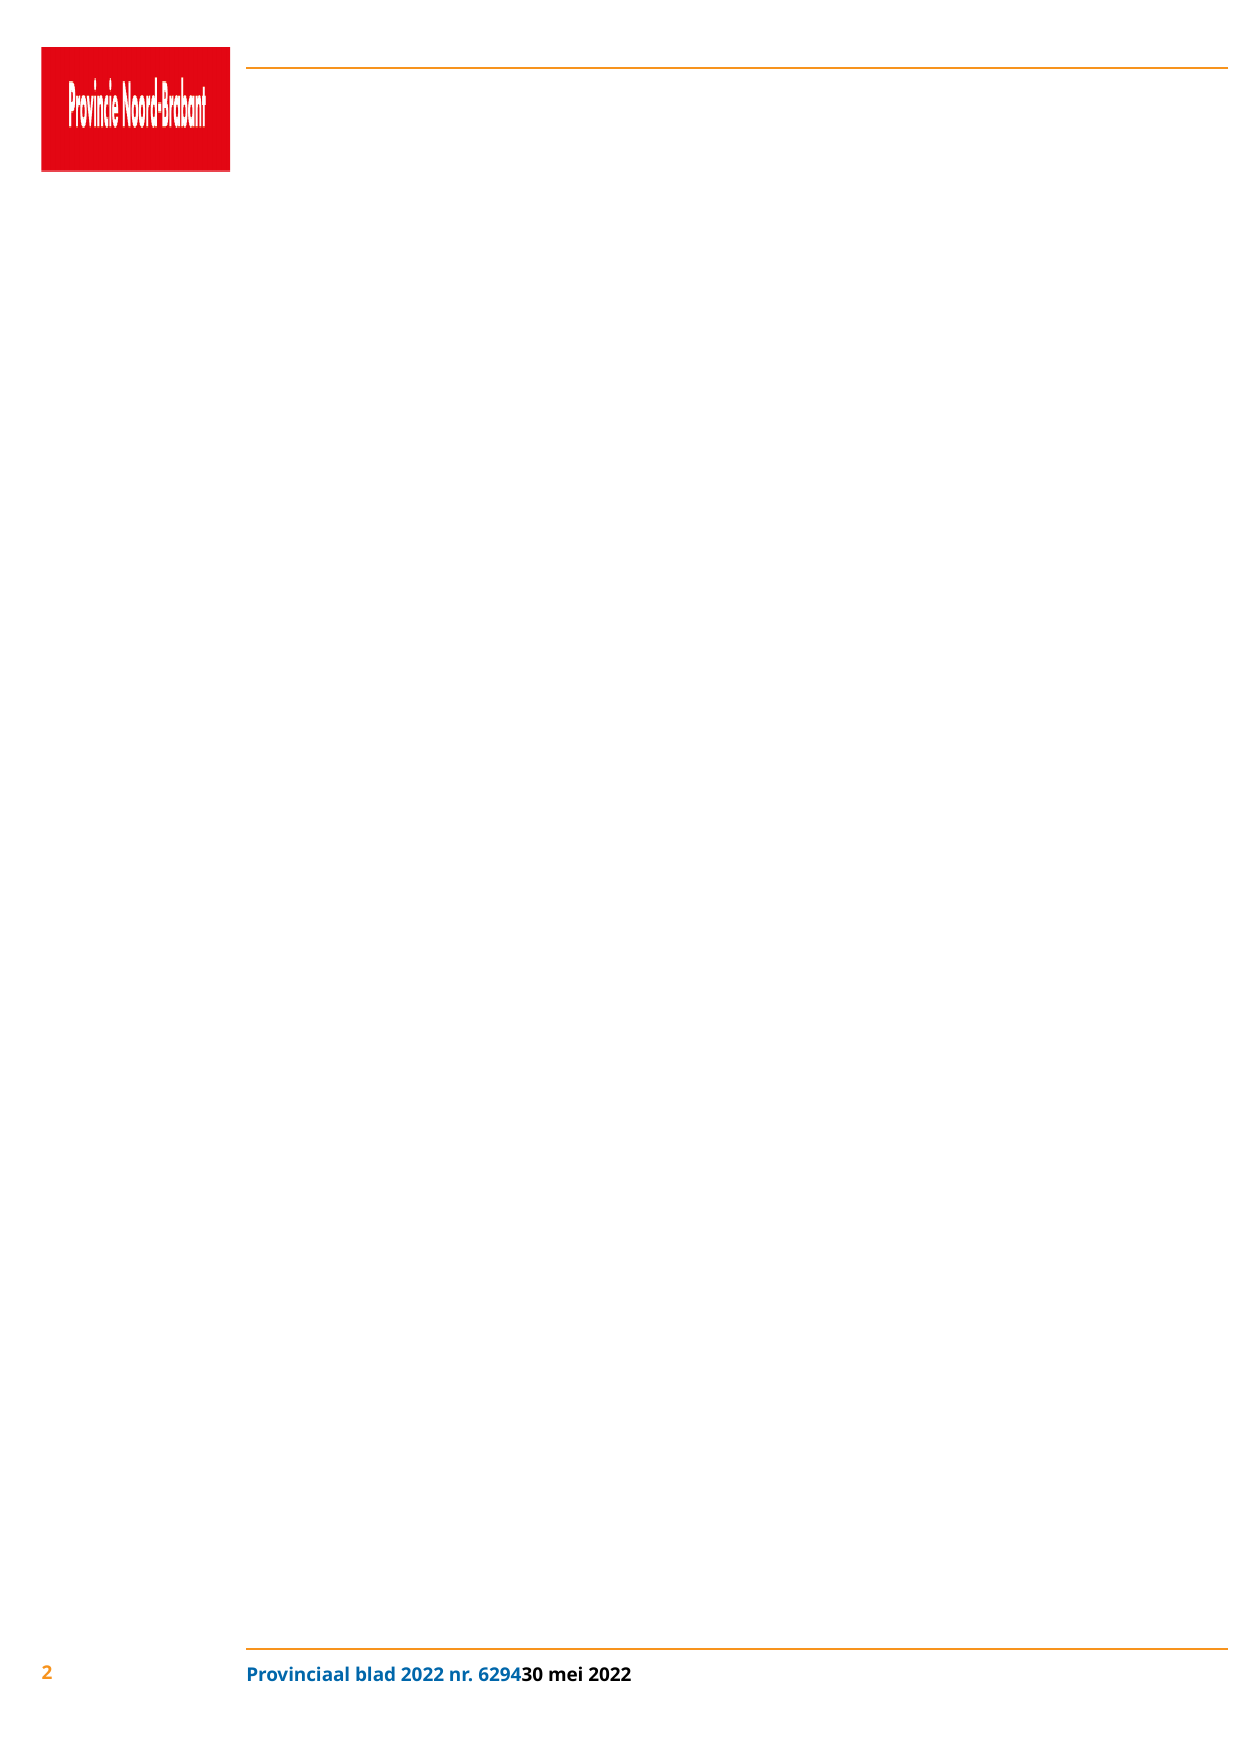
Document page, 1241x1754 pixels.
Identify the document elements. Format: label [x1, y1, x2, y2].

picture [41, 47, 231, 172]
